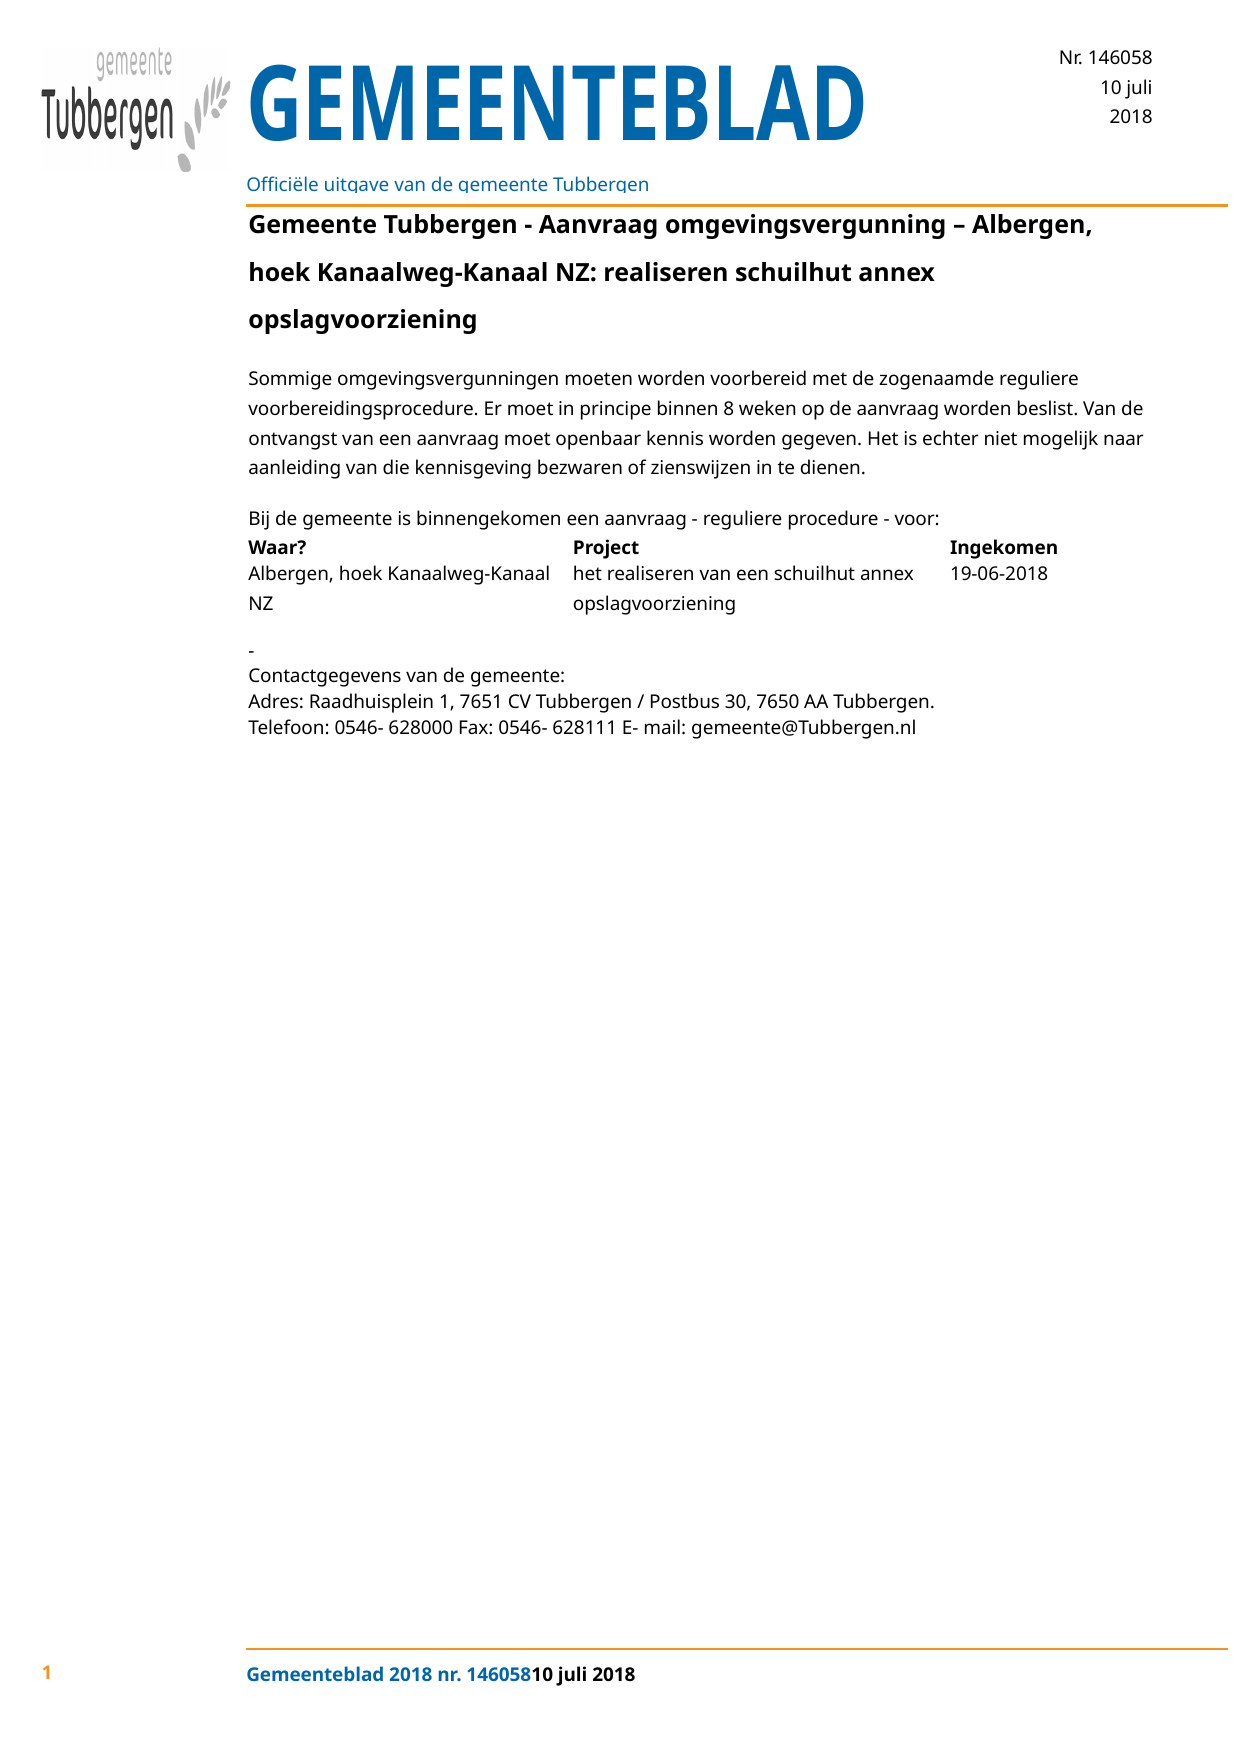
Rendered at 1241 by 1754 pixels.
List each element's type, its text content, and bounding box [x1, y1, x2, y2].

text Telefoon: 0546- 628000 Fax: 0546- 628111 E- mail: gemeente@Tubbergen.nl [248, 714, 1152, 740]
text - [248, 637, 1152, 663]
text Contactgegevens van de gemeente: [248, 663, 1152, 688]
text Sommige omgevingsvergunningen moeten worden voorbereid met de zogenaamde reguliere voorbereidingsprocedure. Er moet in principe binnen 8 weken op de aanvraag worden beslist. Van de ontvangst van een aanvraag moet openbaar kennis worden gegeven. Het is echter niet mogelijk naar aanleiding van die kennisgeving bezwaren of zienswijzen in te dienen. [248, 366, 1152, 480]
text Gemeente Tubbergen - Aanvraag omgevingsvergunning – Albergen, hoek Kanaalweg-Kanaal NZ: realiseren schuilhut annex opslagvoorziening [248, 207, 1152, 336]
table_header Project [573, 534, 950, 560]
picture [41, 47, 231, 172]
table_header Waar? [248, 534, 573, 560]
text Adres: Raadhuisplein 1, 7651 CV Tubbergen / Postbus 30, 7650 AA Tubbergen. [248, 688, 1152, 714]
table_cell het realiseren van een schuilhut annex opslagvoorziening [573, 560, 950, 615]
table_cell 19-06-2018 [950, 560, 1152, 615]
table_header Ingekomen [950, 534, 1152, 560]
text Bij de gemeente is binnengekomen een aanvraag - reguliere procedure - voor: [248, 505, 1152, 530]
table_cell Albergen, hoek Kanaalweg-Kanaal NZ [248, 560, 573, 615]
